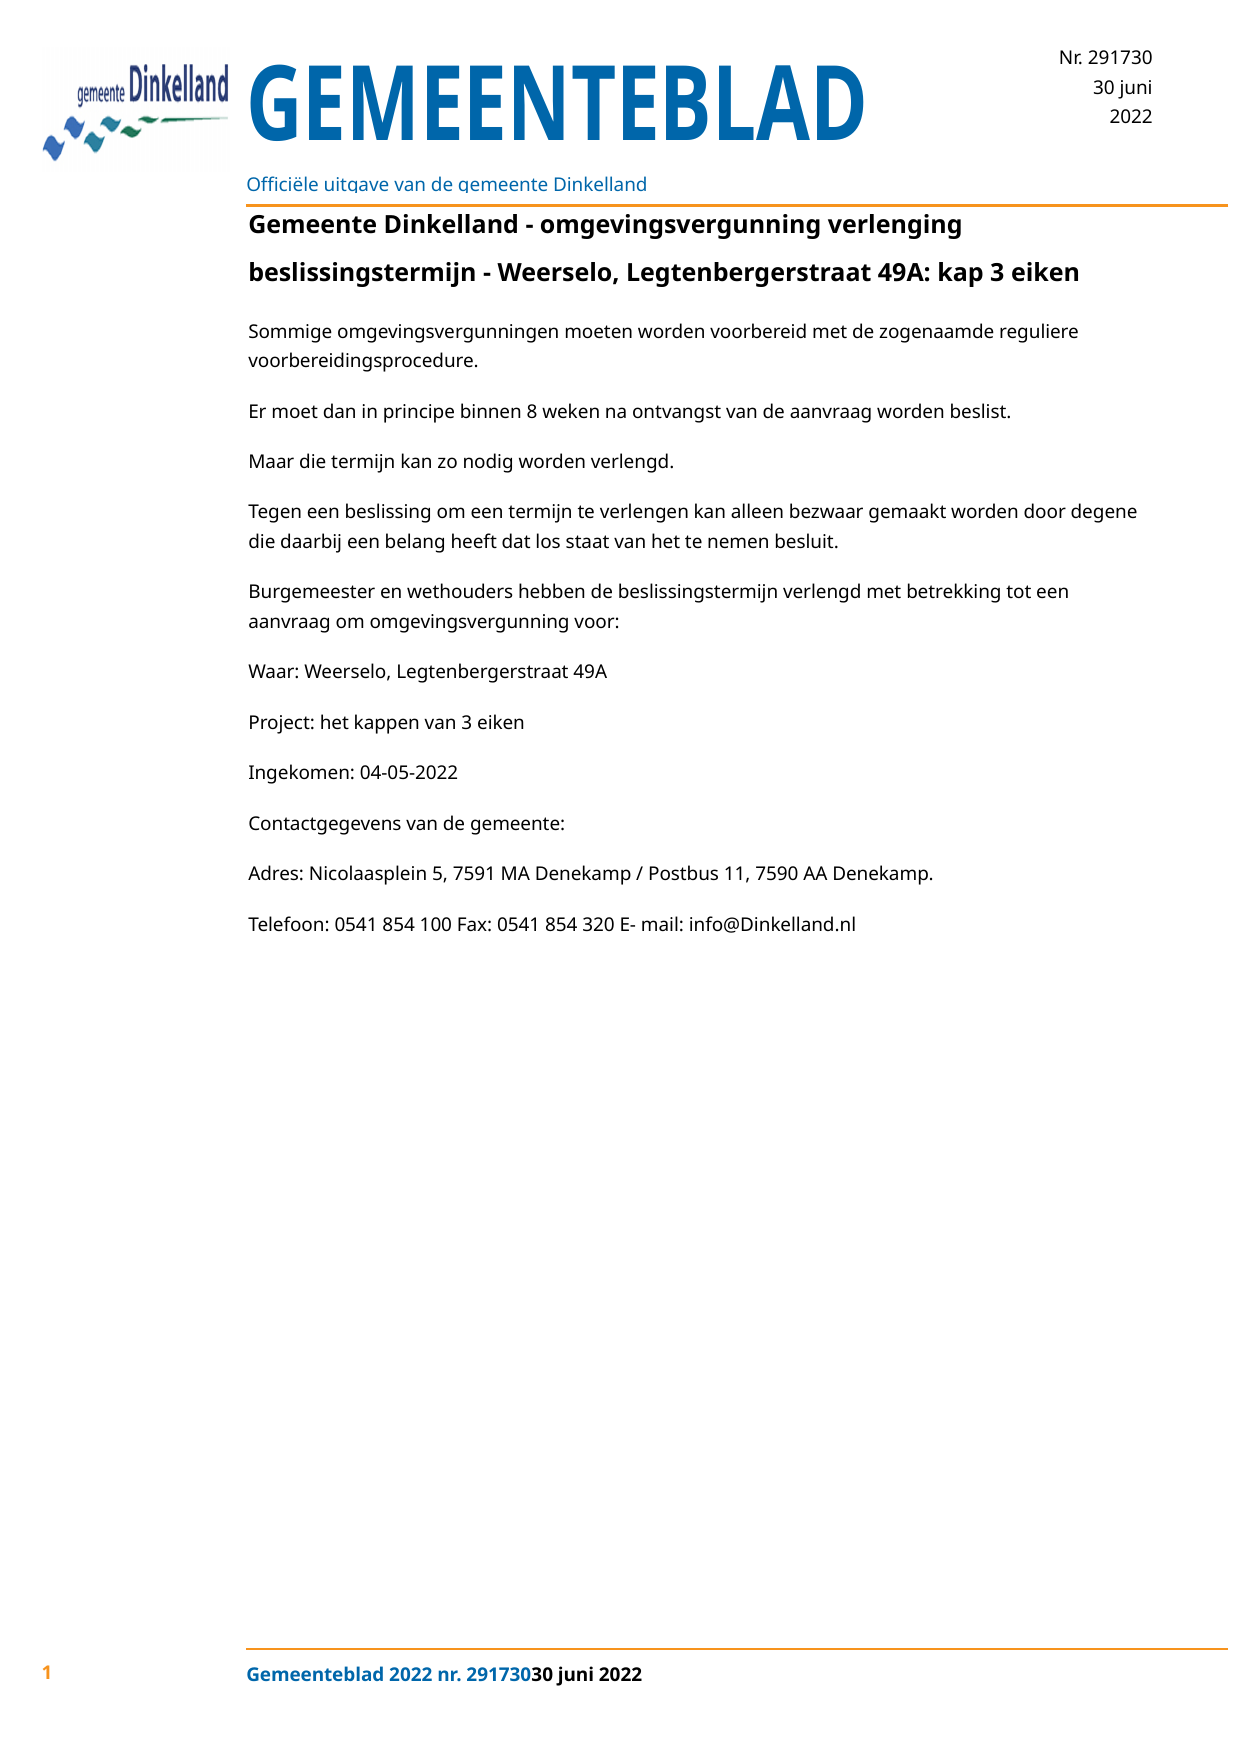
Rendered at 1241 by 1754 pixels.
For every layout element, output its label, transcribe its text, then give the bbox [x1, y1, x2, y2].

text Er moet dan in principe binnen 8 weken na ontvangst van de aanvraag worden beslist. [248, 398, 1152, 424]
text Contactgegevens van de gemeente: [248, 810, 1152, 836]
text Burgemeester en wethouders hebben de beslissingstermijn verlengd met betrekking tot een aanvraag om omgevingsvergunning voor: [248, 579, 1152, 634]
text Project: het kappen van 3 eiken [248, 709, 1152, 735]
text Tegen een beslissing om een termijn te verlengen kan alleen bezwaar gemaakt worden door degene die daarbij een belang heeft dat los staat van het te nemen besluit. [248, 499, 1152, 554]
text Sommige omgevingsvergunningen moeten worden voorbereid met de zogenaamde reguliere voorbereidingsprocedure. [248, 318, 1152, 373]
picture [41, 47, 231, 172]
text Maar die termijn kan zo nodig worden verlengd. [248, 448, 1152, 474]
text Gemeente Dinkelland - omgevingsvergunning verlenging beslissingstermijn - Weerselo, Legtenbergerstraat 49A: kap 3 eiken [248, 207, 1152, 288]
text Waar: Weerselo, Legtenbergerstraat 49A [248, 659, 1152, 684]
text Ingekomen: 04-05-2022 [248, 759, 1152, 785]
text Adres: Nicolaasplein 5, 7591 MA Denekamp / Postbus 11, 7590 AA Denekamp. [248, 860, 1152, 886]
text Telefoon: 0541 854 100 Fax: 0541 854 320 E- mail: info@Dinkelland.nl [248, 911, 1152, 937]
